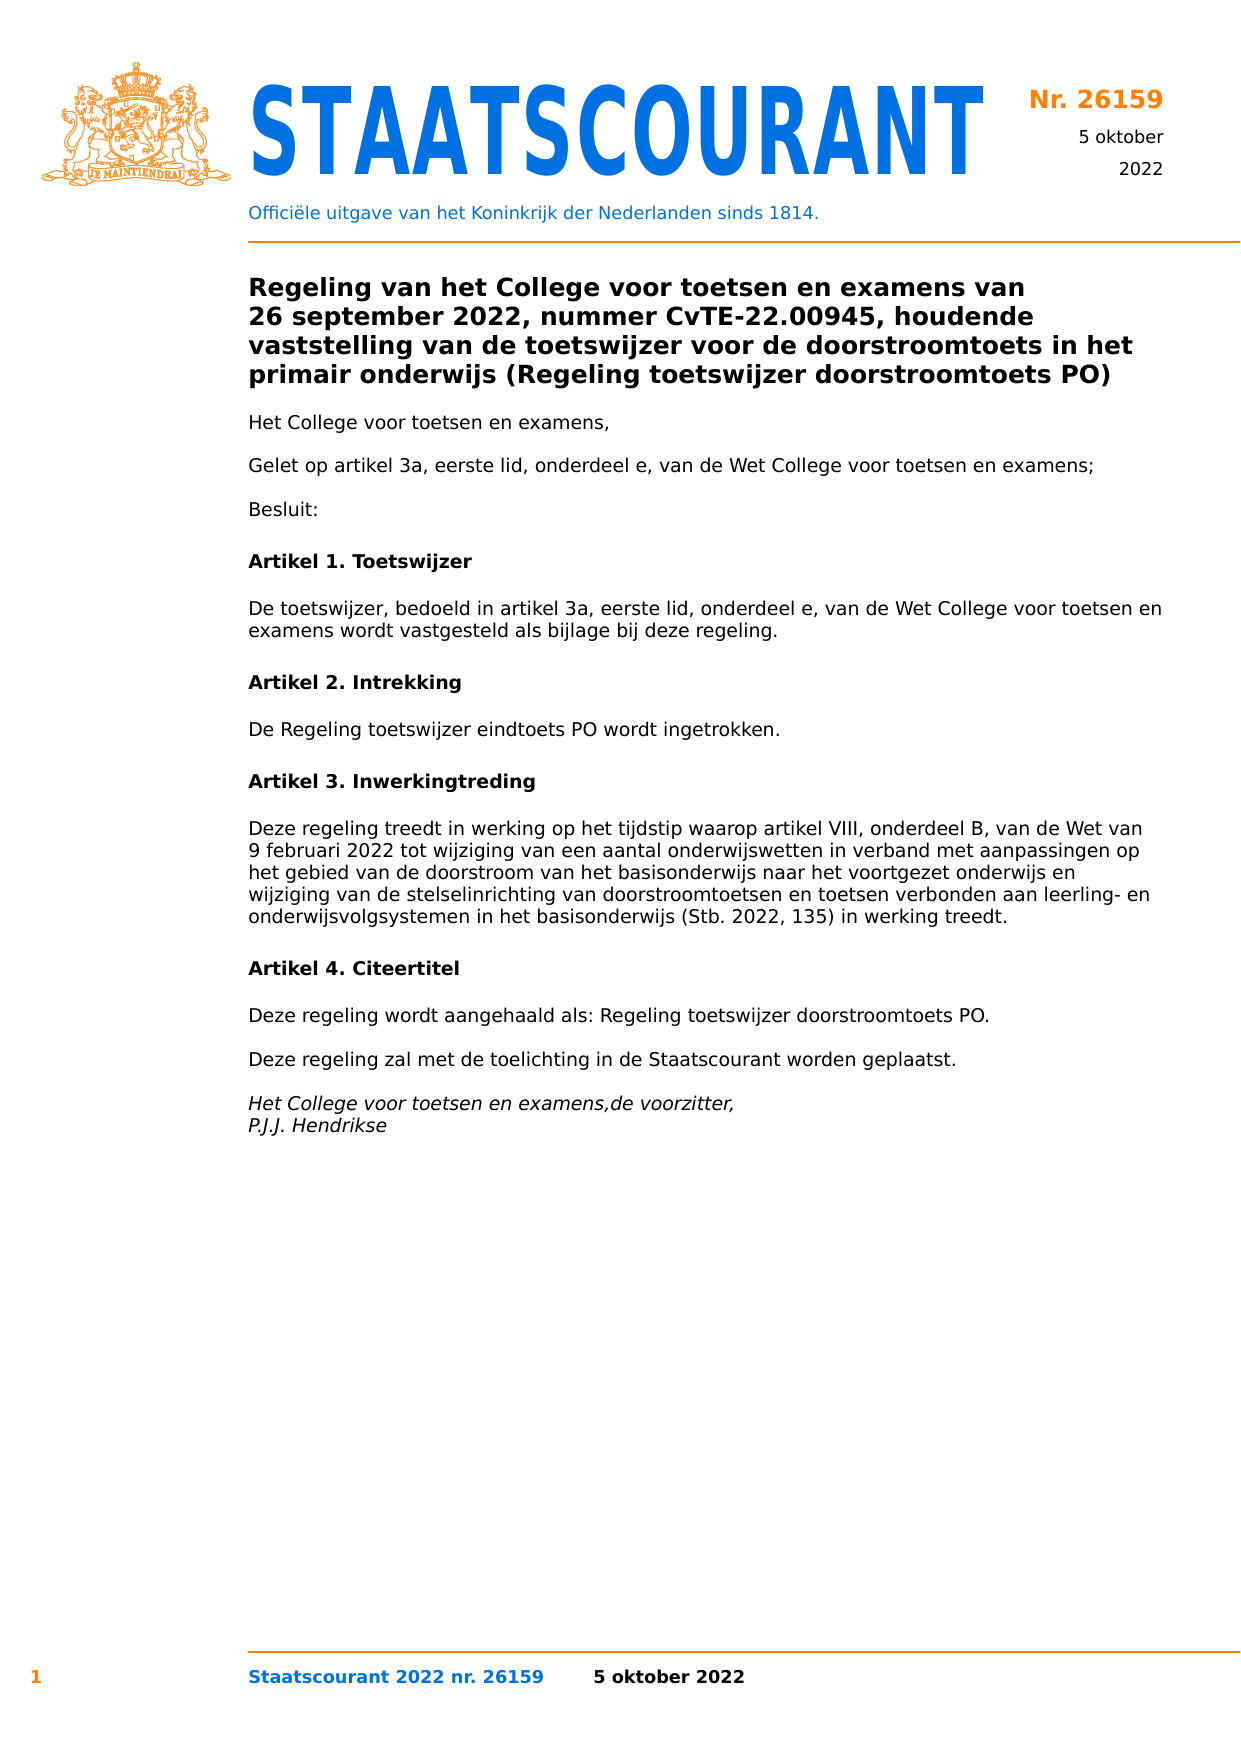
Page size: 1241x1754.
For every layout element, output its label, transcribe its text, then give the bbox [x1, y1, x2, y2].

subtitle Artikel 4. Citeertitel [248, 958, 1163, 980]
subtitle Artikel 3. Inwerkingtreding [248, 771, 1163, 793]
table_header [25, 62, 248, 241]
text Besluit: [248, 499, 1163, 521]
text Het College voor toetsen en examens,de voorzitter, P.J.J. Hendrikse [248, 1093, 1163, 1137]
text De toetswijzer, bedoeld in artikel 3a, eerste lid, onderdeel e, van de Wet College voor toetsen en examens wordt vastgesteld als bijlage bij deze regeling. [248, 598, 1163, 642]
table_header STAATSCOURANT [248, 62, 998, 203]
table_header Nr. 26159 [998, 62, 1240, 121]
table_cell Officiële uitgave van het Koninkrijk der Nederlanden sinds 1814. [248, 203, 1240, 241]
subtitle Artikel 1. Toetswijzer [248, 551, 1163, 573]
table_cell 2022 [998, 153, 1240, 203]
subtitle Regeling van het College voor toetsen en examens van 26 september 2022, nummer CvTE-22.00945, houdende vaststelling van de toetswijzer voor de doorstroomtoets in het primair onderwijs (Regeling toetswijzer doorstroomtoets PO) [248, 273, 1163, 390]
text Deze regeling treedt in werking op het tijdstip waarop artikel VIII, onderdeel B, van de Wet van 9 februari 2022 tot wijziging van een aantal onderwijswetten in verband met aanpassingen op het gebied van de doorstroom van het basisonderwijs naar het voortgezet onderwijs en wijziging van de stelselinrichting van doorstroomtoetsen en toetsen verbonden aan leerling- en onderwijsvolgsystemen in het basisonderwijs (Stb. 2022, 135) in werking treedt. [248, 818, 1163, 928]
table_cell 5 oktober [998, 121, 1240, 153]
subtitle Artikel 2. Intrekking [248, 672, 1163, 694]
picture [41, 62, 231, 186]
text Deze regeling wordt aangehaald als: Regeling toetswijzer doorstroomtoets PO. [248, 1005, 1163, 1027]
text Deze regeling zal met de toelichting in de Staatscourant worden geplaatst. [248, 1049, 1163, 1071]
text Gelet op artikel 3a, eerste lid, onderdeel e, van de Wet College voor toetsen en examens; [248, 455, 1163, 477]
text Het College voor toetsen en examens, [248, 412, 1163, 433]
text De Regeling toetswijzer eindtoets PO wordt ingetrokken. [248, 719, 1163, 741]
